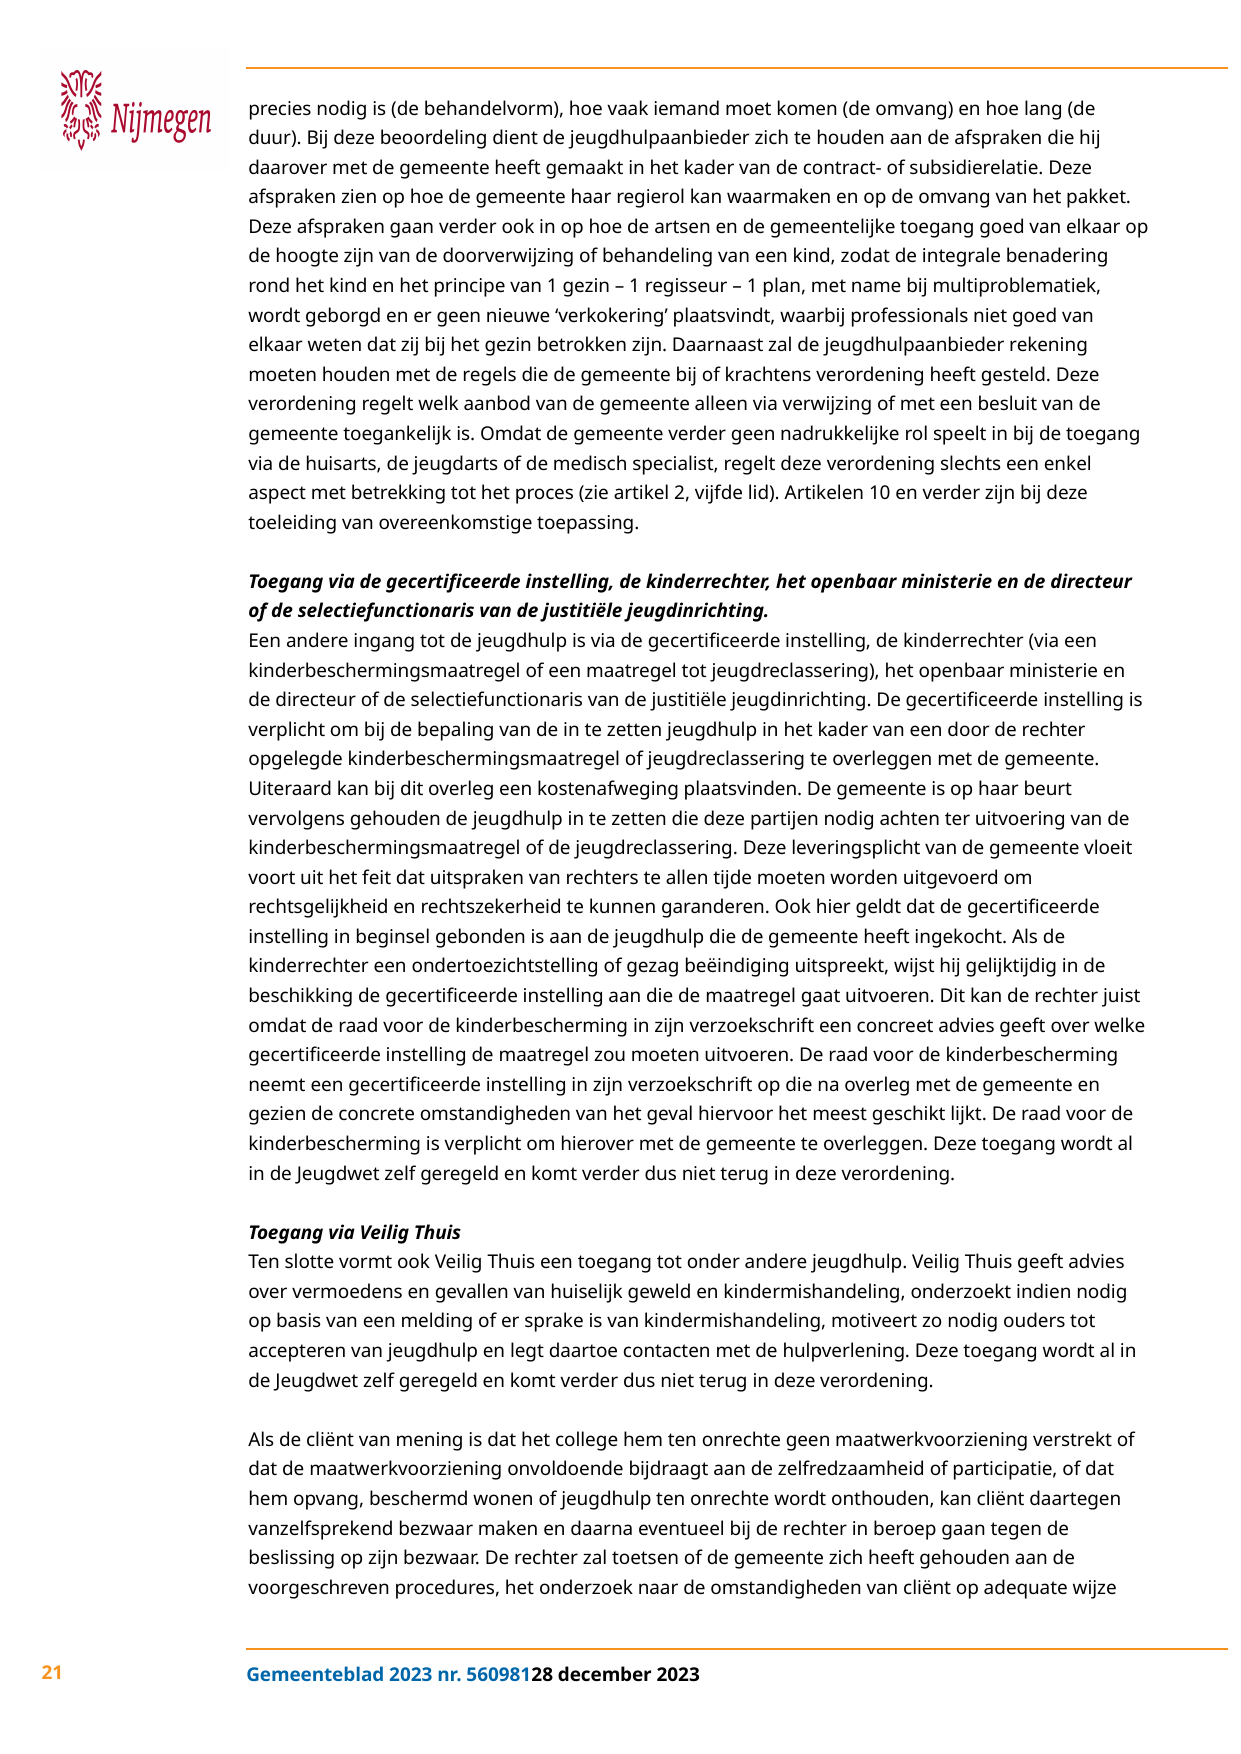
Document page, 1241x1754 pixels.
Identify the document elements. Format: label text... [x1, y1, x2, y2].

text Als de cliënt van mening is dat het college hem ten onrechte geen maatwerkvoorziening verstrekt of dat de maatwerkvoorziening onvoldoende bijdraagt aan de zelfredzaamheid of participatie, of dat hem opvang, beschermd wonen of jeugdhulp ten onrechte wordt onthouden, kan cliënt daartegen vanzelfsprekend bezwaar maken en daarna eventueel bij de rechter in beroep gaan tegen de beslissing op zijn bezwaar. De rechter zal toetsen of de gemeente zich heeft gehouden aan de voorgeschreven procedures, het onderzoek naar de omstandigheden van cliënt op adequate wijze [248, 1426, 1152, 1600]
text Ten slotte vormt ook Veilig Thuis een toegang tot onder andere jeugdhulp. Veilig Thuis geeft advies over vermoedens en gevallen van huiselijk geweld en kindermishandeling, onderzoekt indien nodig op basis van een melding of er sprake is van kindermishandeling, motiveert zo nodig ouders tot accepteren van jeugdhulp en legt daartoe contacten met de hulpverlening. Deze toegang wordt al in de Jeugdwet zelf geregeld en komt verder dus niet terug in deze verordening. [248, 1248, 1152, 1393]
text precies nodig is (de behandelvorm), hoe vaak iemand moet komen (de omvang) en hoe lang (de duur). Bij deze beoordeling dient de jeugdhulpaanbieder zich te houden aan de afspraken die hij daarover met de gemeente heeft gemaakt in het kader van de contract- of subsidierelatie. Deze afspraken zien op hoe de gemeente haar regierol kan waarmaken en op de omvang van het pakket. Deze afspraken gaan verder ook in op hoe de artsen en de gemeentelijke toegang goed van elkaar op de hoogte zijn van de doorverwijzing of behandeling van een kind, zodat de integrale benadering rond het kind en het principe van 1 gezin – 1 regisseur – 1 plan, met name bij multiproblematiek, wordt geborgd en er geen nieuwe ‘verkokering’ plaatsvindt, waarbij professionals niet goed van elkaar weten dat zij bij het gezin betrokken zijn. Daarnaast zal de jeugdhulpaanbieder rekening moeten houden met de regels die de gemeente bij of krachtens verordening heeft gesteld. Deze verordening regelt welk aanbod van de gemeente alleen via verwijzing of met een besluit van de gemeente toegankelijk is. Omdat de gemeente verder geen nadrukkelijke rol speelt in bij de toegang via de huisarts, de jeugdarts of de medisch specialist, regelt deze verordening slechts een enkel aspect met betrekking tot het proces (zie artikel 2, vijfde lid). Artikelen 10 en verder zijn bij deze toeleiding van overeenkomstige toepassing. [248, 95, 1152, 535]
text Toegang via de gecertificeerde instelling, de kinderrechter, het openbaar ministerie en de directeur of de selectiefunctionaris van de justitiële jeugdinrichting. [248, 568, 1152, 623]
picture [41, 47, 231, 172]
text Toegang via Veilig Thuis [248, 1219, 1152, 1245]
text Een andere ingang tot de jeugdhulp is via de gecertificeerde instelling, de kinderrechter (via een kinderbeschermingsmaatregel of een maatregel tot jeugdreclassering), het openbaar ministerie en de directeur of de selectiefunctionaris van de justitiële jeugdinrichting. De gecertificeerde instelling is verplicht om bij de bepaling van de in te zetten jeugdhulp in het kader van een door de rechter opgelegde kinderbeschermingsmaatregel of jeugdreclassering te overleggen met de gemeente. Uiteraard kan bij dit overleg een kostenafweging plaatsvinden. De gemeente is op haar beurt vervolgens gehouden de jeugdhulp in te zetten die deze partijen nodig achten ter uitvoering van de kinderbeschermingsmaatregel of de jeugdreclassering. Deze leveringsplicht van de gemeente vloeit voort uit het feit dat uitspraken van rechters te allen tijde moeten worden uitgevoerd om rechtsgelijkheid en rechtszekerheid te kunnen garanderen. Ook hier geldt dat de gecertificeerde instelling in beginsel gebonden is aan de jeugdhulp die de gemeente heeft ingekocht. Als de kinderrechter een ondertoezichtstelling of gezag beëindiging uitspreekt, wijst hij gelijktijdig in de beschikking de gecertificeerde instelling aan die de maatregel gaat uitvoeren. Dit kan de rechter juist omdat de raad voor de kinderbescherming in zijn verzoekschrift een concreet advies geeft over welke gecertificeerde instelling de maatregel zou moeten uitvoeren. De raad voor de kinderbescherming neemt een gecertificeerde instelling in zijn verzoekschrift op die na overleg met de gemeente en gezien de concrete omstandigheden van het geval hiervoor het meest geschikt lijkt. De raad voor de kinderbescherming is verplicht om hierover met de gemeente te overleggen. Deze toegang wordt al in de Jeugdwet zelf geregeld en komt verder dus niet terug in deze verordening. [248, 627, 1152, 1186]
